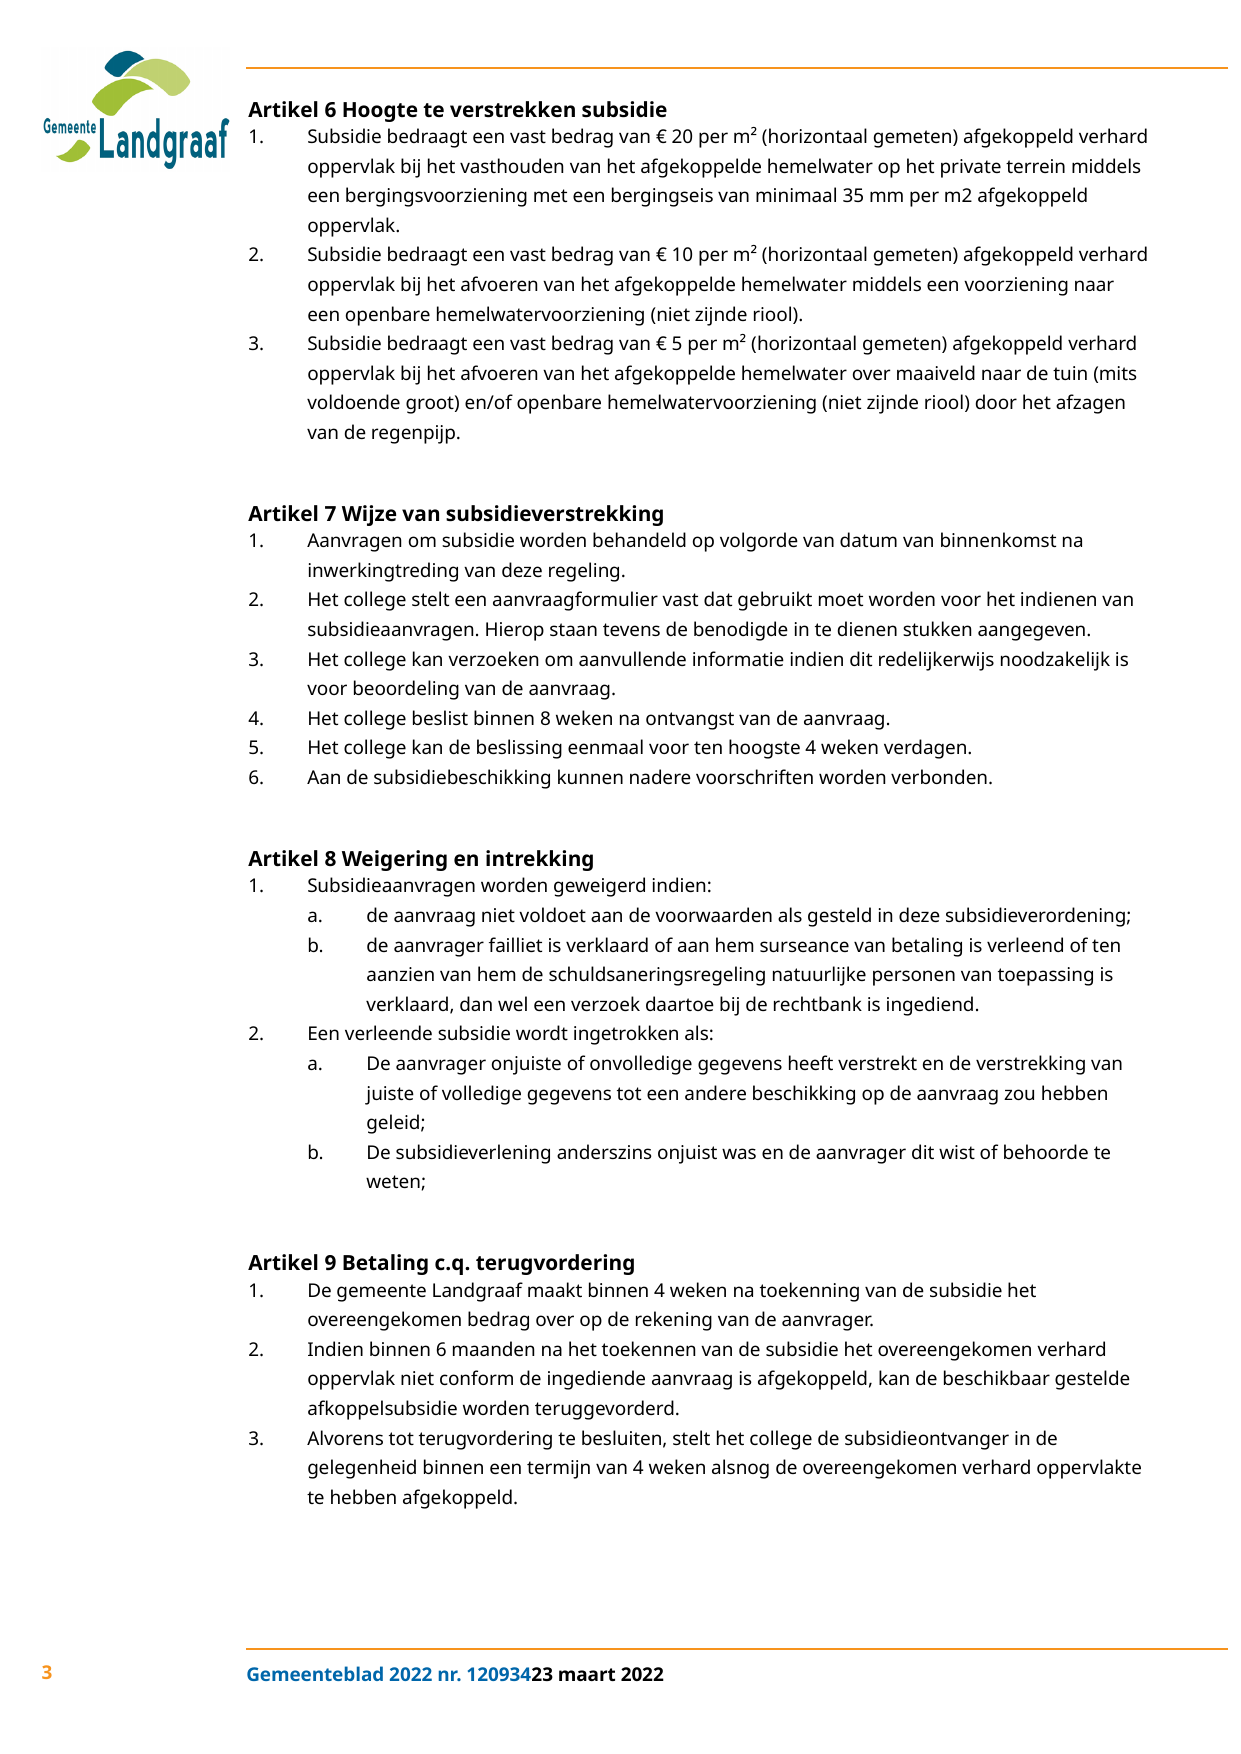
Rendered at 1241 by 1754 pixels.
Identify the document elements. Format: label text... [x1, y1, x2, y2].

list De aanvrager onjuiste of onvolledige gegevens heeft verstrekt en de verstrekking van juiste of volledige gegevens tot een andere beschikking op de aanvraag zou hebben geleid; [307, 1050, 1152, 1135]
list Het college stelt een aanvraagformulier vast dat gebruikt moet worden voor het indienen van subsidieaanvragen. Hierop staan tevens de benodigde in te dienen stukken aangegeven. [248, 587, 1152, 642]
list Subsidie bedraagt een vast bedrag van € 5 per m² (horizontaal gemeten) afgekoppeld verhard oppervlak bij het afvoeren van het afgekoppelde hemelwater over maaiveld naar de tuin (mits voldoende groot) en/of openbare hemelwatervoorziening (niet zijnde riool) door het afzagen van de regenpijp. [248, 330, 1152, 445]
list de aanvrager failliet is verklaard of aan hem surseance van betaling is verleend of ten aanzien van hem de schuldsaneringsregeling natuurlijke personen van toepassing is verklaard, dan wel een verzoek daartoe bij de rechtbank is ingediend. [307, 932, 1152, 1017]
list Subsidieaanvragen worden geweigerd indien: [248, 873, 1152, 898]
list Indien binnen 6 maanden na het toekennen van de subsidie het overeengekomen verhard oppervlak niet conform de ingediende aanvraag is afgekoppeld, kan de beschikbaar gestelde afkoppelsubsidie worden teruggevorderd. [248, 1336, 1152, 1421]
list Subsidie bedraagt een vast bedrag van € 20 per m² (horizontaal gemeten) afgekoppeld verhard oppervlak bij het vasthouden van het afgekoppelde hemelwater op het private terrein middels een bergingsvoorziening met een bergingseis van minimaal 35 mm per m2 afgekoppeld oppervlak. [248, 123, 1152, 238]
list Aan de subsidiebeschikking kunnen nadere voorschriften worden verbonden. [248, 764, 1152, 790]
picture [41, 47, 231, 172]
list Het college kan verzoeken om aanvullende informatie indien dit redelijkerwijs noodzakelijk is voor beoordeling van de aanvraag. [248, 646, 1152, 701]
text Artikel 8 Weigering en intrekking [248, 844, 1152, 873]
text Artikel 6 Hoogte te verstrekken subsidie [248, 95, 1152, 123]
list Een verleende subsidie wordt ingetrokken als: [248, 1021, 1152, 1046]
list Het college beslist binnen 8 weken na ontvangst van de aanvraag. [248, 705, 1152, 731]
list Alvorens tot terugvordering te besluiten, stelt het college de subsidieontvanger in de gelegenheid binnen een termijn van 4 weken alsnog de overeengekomen verhard oppervlakte te hebben afgekoppeld. [248, 1425, 1152, 1510]
list Het college kan de beslissing eenmaal voor ten hoogste 4 weken verdagen. [248, 734, 1152, 760]
list De gemeente Landgraaf maakt binnen 4 weken na toekenning van de subsidie het overeengekomen bedrag over op de rekening van de aanvrager. [248, 1277, 1152, 1332]
text Artikel 7 Wijze van subsidieverstrekking [248, 499, 1152, 527]
text Artikel 9 Betaling c.q. terugvordering [248, 1248, 1152, 1277]
list Subsidie bedraagt een vast bedrag van € 10 per m² (horizontaal gemeten) afgekoppeld verhard oppervlak bij het afvoeren van het afgekoppelde hemelwater middels een voorziening naar een openbare hemelwatervoorziening (niet zijnde riool). [248, 242, 1152, 326]
list de aanvraag niet voldoet aan de voorwaarden als gesteld in deze subsidieverordening; [307, 902, 1152, 928]
list De subsidieverlening anderszins onjuist was en de aanvrager dit wist of behoorde te weten; [307, 1139, 1152, 1194]
list Aanvragen om subsidie worden behandeld op volgorde van datum van binnenkomst na inwerkingtreding van deze regeling. [248, 527, 1152, 583]
